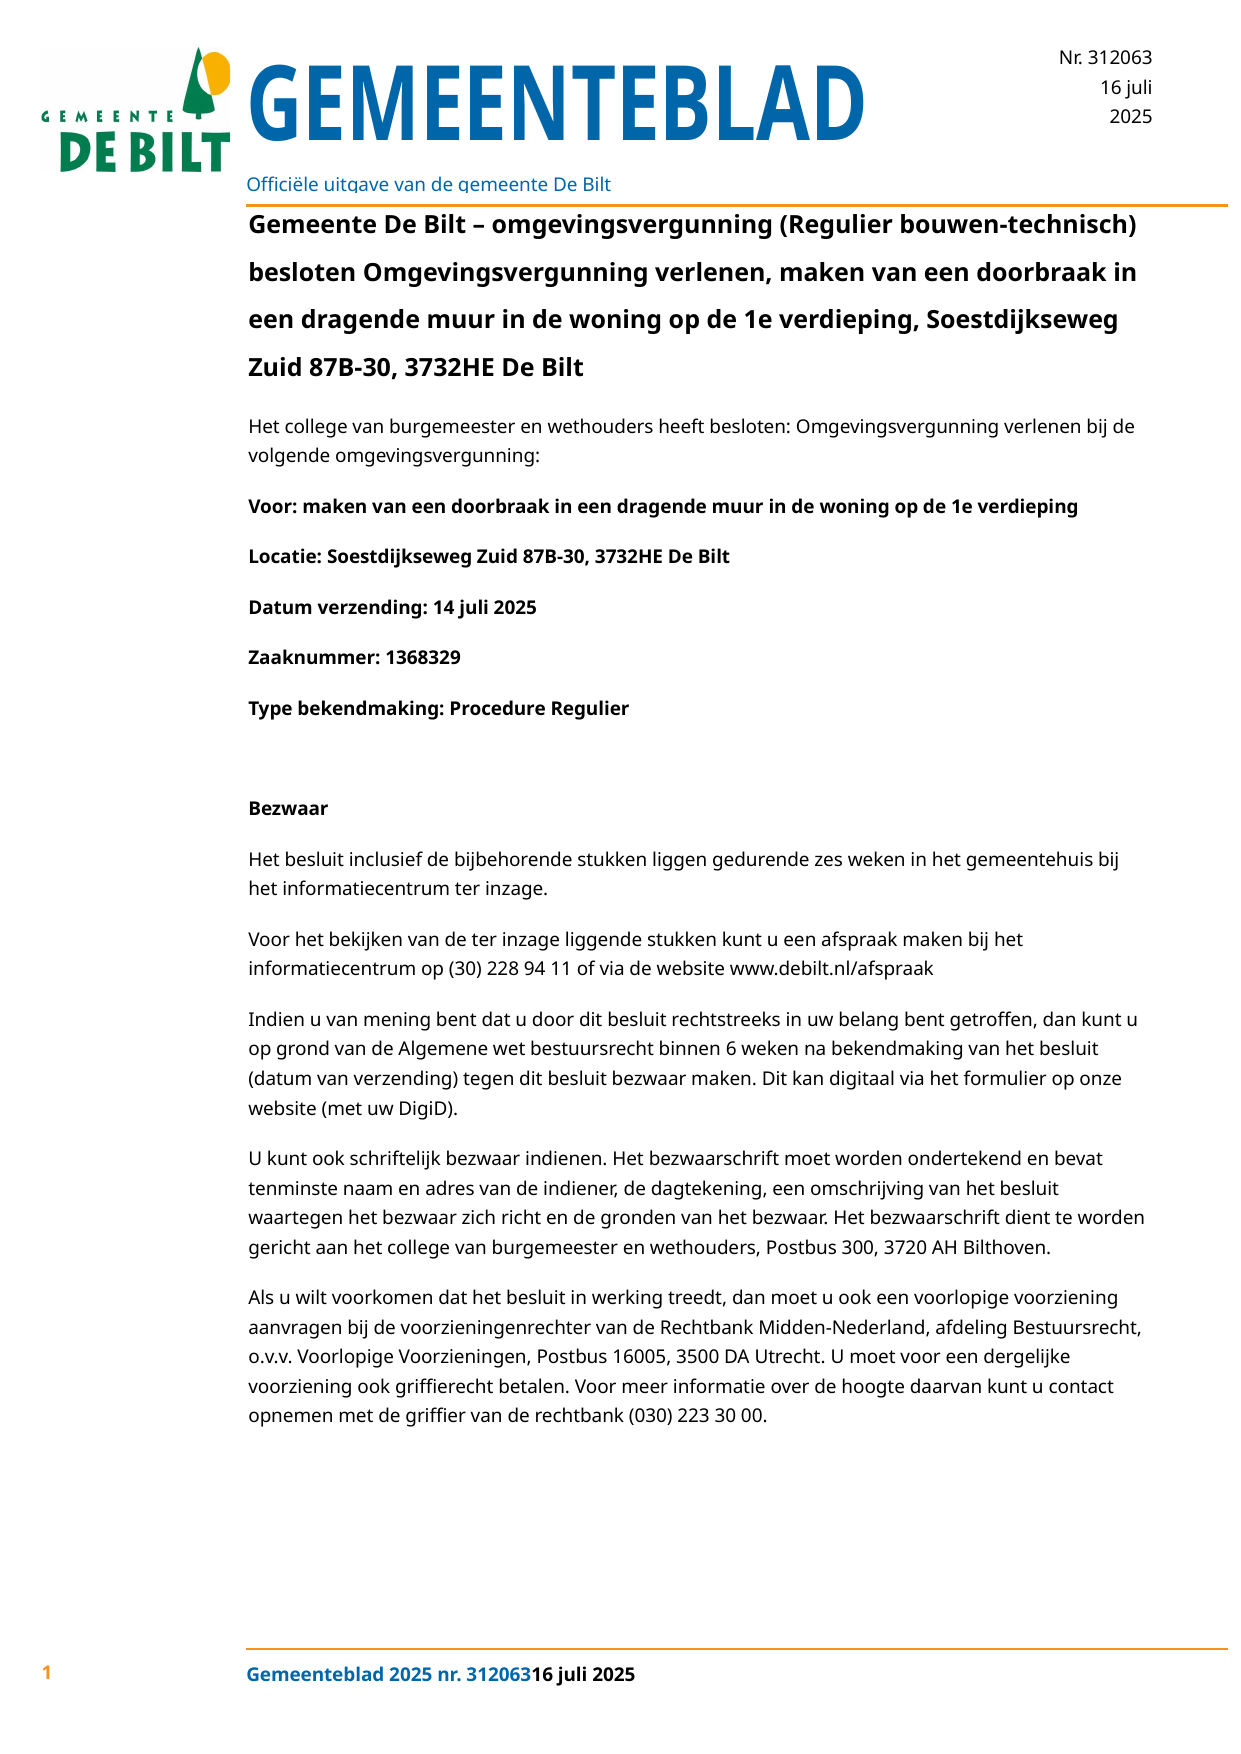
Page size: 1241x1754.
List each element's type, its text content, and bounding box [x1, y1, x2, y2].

text Het college van burgemeester en wethouders heeft besloten: Omgevingsvergunning verlenen bij de volgende omgevingsvergunning: [248, 413, 1152, 468]
text Voor: maken van een doorbraak in een dragende muur in de woning op de 1e verdieping [248, 493, 1152, 519]
text Het besluit inclusief de bijbehorende stukken liggen gedurende zes weken in het gemeentehuis bij het informatiecentrum ter inzage. [248, 846, 1152, 901]
text Gemeente De Bilt – omgevingsvergunning (Regulier bouwen-technisch) besloten Omgevingsvergunning verlenen, maken van een doorbraak in een dragende muur in de woning op de 1e verdieping, Soestdijkseweg Zuid 87B-30, 3732HE De Bilt [248, 207, 1152, 384]
text Voor het bekijken van de ter inzage liggende stukken kunt u een afspraak maken bij het informatiecentrum op (30) 228 94 11 of via de website www.debilt.nl/afspraak [248, 926, 1152, 981]
text Als u wilt voorkomen dat het besluit in werking treedt, dan moet u ook een voorlopige voorziening aanvragen bij de voorzieningenrechter van de Rechtbank Midden-Nederland, afdeling Bestuursrecht, o.v.v. Voorlopige Voorzieningen, Postbus 16005, 3500 DA Utrecht. U moet voor een dergelijke voorziening ook griffierecht betalen. Voor meer informatie over de hoogte daarvan kunt u contact opnemen met de griffier van de rechtbank (030) 223 30 00. [248, 1284, 1152, 1428]
text Datum verzending: 14 juli 2025 [248, 594, 1152, 620]
text Bezwaar [248, 796, 1152, 821]
text Type bekendmaking: Procedure Regulier [248, 695, 1152, 721]
text Locatie: Soestdijkseweg Zuid 87B-30, 3732HE De Bilt [248, 543, 1152, 569]
text Zaaknummer: 1368329 [248, 644, 1152, 670]
picture [41, 47, 231, 172]
text Indien u van mening bent dat u door dit besluit rechtstreeks in uw belang bent getroffen, dan kunt u op grond van de Algemene wet bestuursrecht binnen 6 weken na bekendmaking van het besluit (datum van verzending) tegen dit besluit bezwaar maken. Dit kan digitaal via het formulier op onze website (met uw DigiD). [248, 1006, 1152, 1121]
text U kunt ook schriftelijk bezwaar indienen. Het bezwaarschrift moet worden ondertekend en bevat tenminste naam en adres van de indiener, de dagtekening, een omschrijving van het besluit waartegen het bezwaar zich richt en de gronden van het bezwaar. Het bezwaarschrift dient te worden gericht aan het college van burgemeester en wethouders, Postbus 300, 3720 AH Bilthoven. [248, 1145, 1152, 1260]
